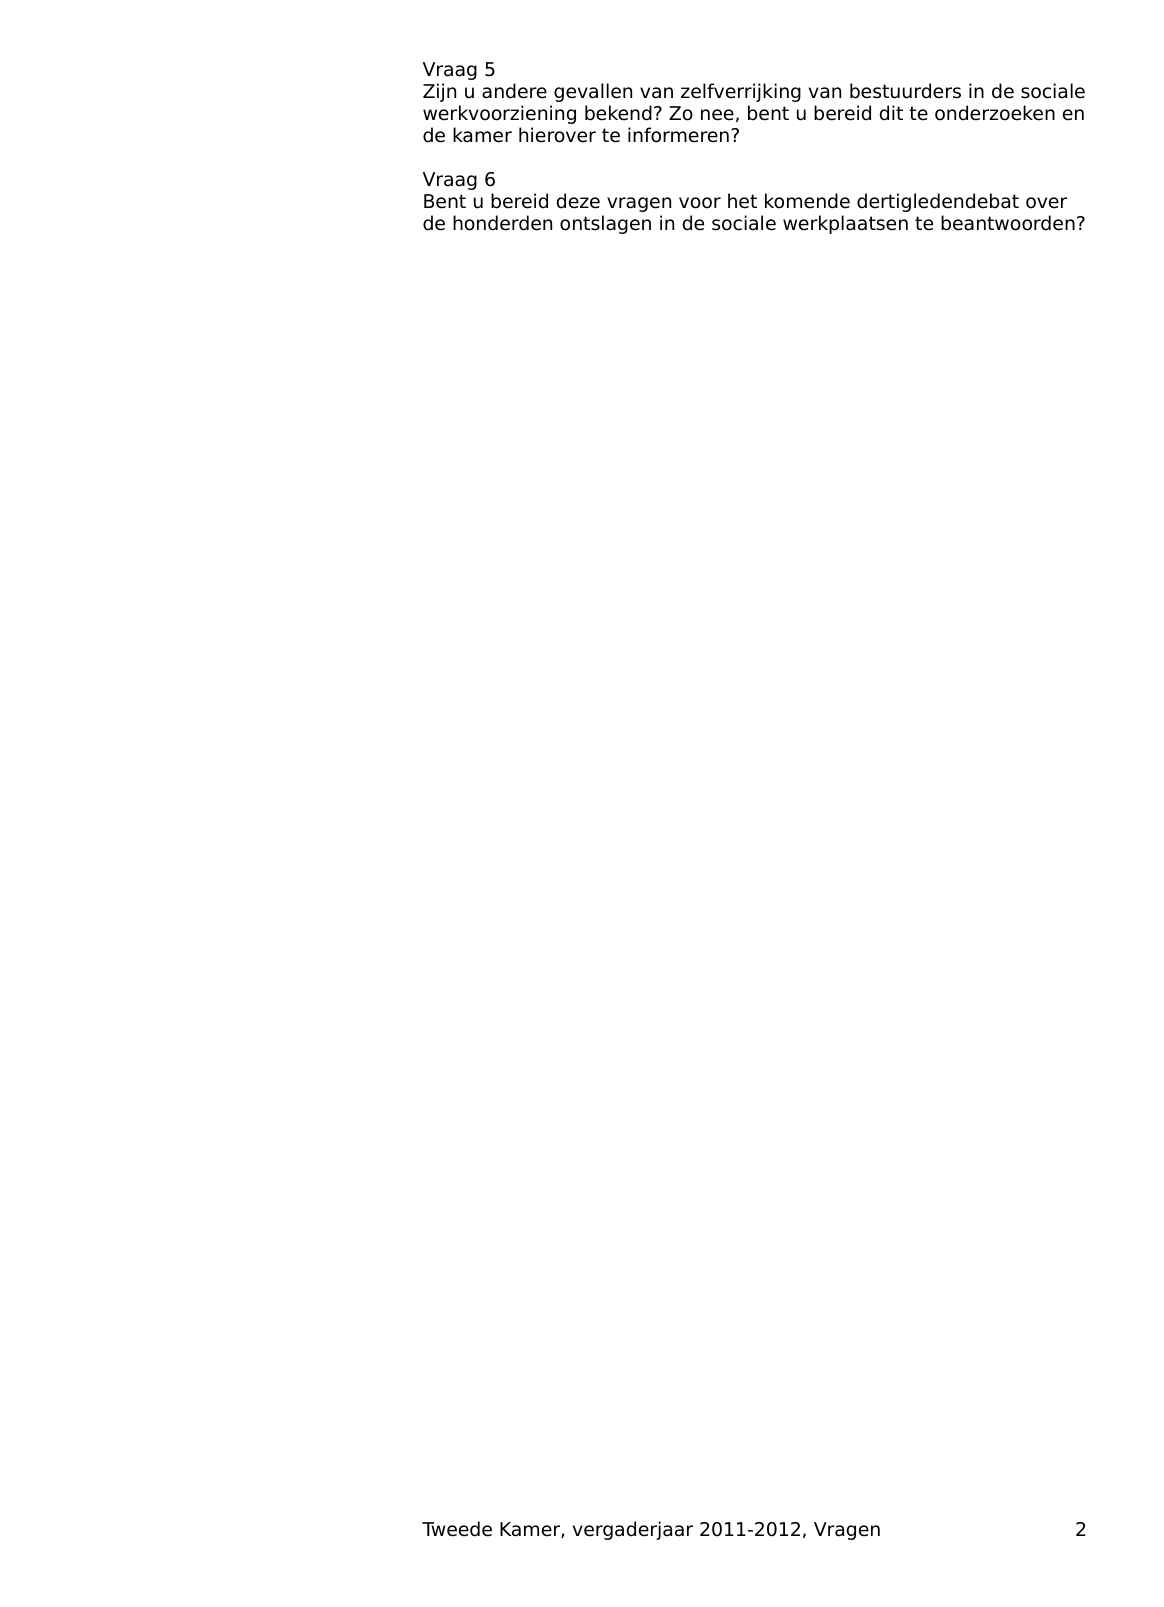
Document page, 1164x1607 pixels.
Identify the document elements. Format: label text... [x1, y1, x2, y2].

text Vraag 6 [422, 169, 1087, 191]
text Bent u bereid deze vragen voor het komende dertigledendebat over de honderden ontslagen in de sociale werkplaatsen te beantwoorden? [422, 191, 1087, 235]
text Vraag 5 [422, 59, 1087, 81]
text Zijn u andere gevallen van zelfverrijking van bestuurders in de sociale werkvoorziening bekend? Zo nee, bent u bereid dit te onderzoeken en de kamer hierover te informeren? [422, 81, 1087, 147]
